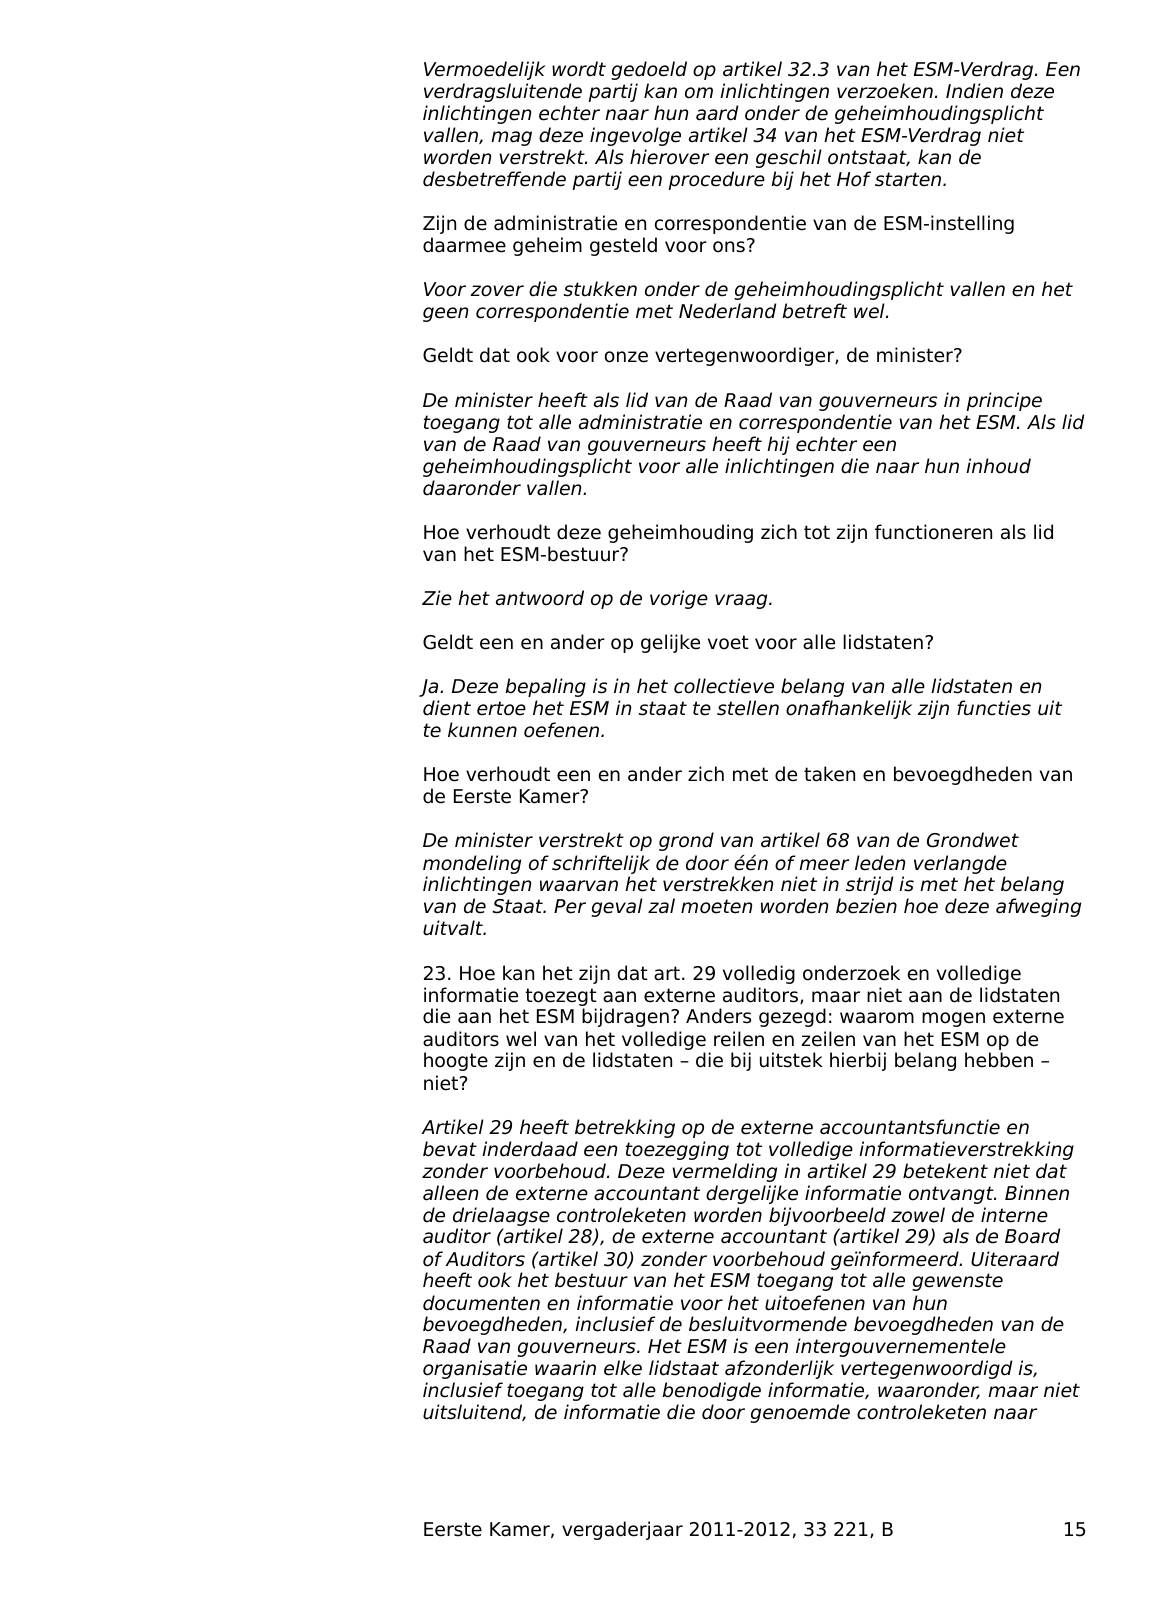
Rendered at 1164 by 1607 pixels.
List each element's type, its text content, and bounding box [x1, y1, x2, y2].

text De minister heeft als lid van de Raad van gouverneurs in principe toegang tot alle administratie en correspondentie van het ESM. Als lid van de Raad van gouverneurs heeft hij echter een geheimhoudingsplicht voor alle inlichtingen die naar hun inhoud daaronder vallen. [422, 389, 1087, 499]
text Artikel 29 heeft betrekking op de externe accountantsfunctie en bevat inderdaad een toezegging tot volledige informatieverstrekking zonder voorbehoud. Deze vermelding in artikel 29 betekent niet dat alleen de externe accountant dergelijke informatie ontvangt. Binnen de drielaagse controleketen worden bijvoorbeeld zowel de interne auditor (artikel 28), de externe accountant (artikel 29) als de Board of Auditors (artikel 30) zonder voorbehoud geïnformeerd. Uiteraard heeft ook het bestuur van het ESM toegang tot alle gewenste documenten en informatie voor het uitoefenen van hun bevoegdheden, inclusief de besluitvormende bevoegdheden van de Raad van gouverneurs. Het ESM is een intergouvernementele organisatie waarin elke lidstaat afzonderlijk vertegenwoordigd is, inclusief toegang tot alle benodigde informatie, waaronder, maar niet uitsluitend, de informatie die door genoemde controleketen naar [422, 1117, 1087, 1424]
text Geldt een en ander op gelijke voet voor alle lidstaten? [422, 632, 1087, 654]
text Hoe verhoudt deze geheimhouding zich tot zijn functioneren als lid van het ESM-bestuur? [422, 522, 1087, 566]
text De minister verstrekt op grond van artikel 68 van de Grondwet mondeling of schriftelijk de door één of meer leden verlangde inlichtingen waarvan het verstrekken niet in strijd is met het belang van de Staat. Per geval zal moeten worden bezien hoe deze afweging uitvalt. [422, 830, 1087, 940]
text Hoe verhoudt een en ander zich met de taken en bevoegdheden van de Eerste Kamer? [422, 764, 1087, 808]
text Zijn de administratie en correspondentie van de ESM-instelling daarmee geheim gesteld voor ons? [422, 213, 1087, 257]
text 23. Hoe kan het zijn dat art. 29 volledig onderzoek en volledige informatie toezegt aan externe auditors, maar niet aan de lidstaten die aan het ESM bijdragen? Anders gezegd: waarom mogen externe auditors wel van het volledige reilen en zeilen van het ESM op de hoogte zijn en de lidstaten – die bij uitstek hierbij belang hebben – niet? [422, 962, 1087, 1094]
text Geldt dat ook voor onze vertegenwoordiger, de minister? [422, 345, 1087, 367]
text Ja. Deze bepaling is in het collectieve belang van alle lidstaten en dient ertoe het ESM in staat te stellen onafhankelijk zijn functies uit te kunnen oefenen. [422, 676, 1087, 742]
text Vermoedelijk wordt gedoeld op artikel 32.3 van het ESM-Verdrag. Een verdragsluitende partij kan om inlichtingen verzoeken. Indien deze inlichtingen echter naar hun aard onder de geheimhoudingsplicht vallen, mag deze ingevolge artikel 34 van het ESM-Verdrag niet worden verstrekt. Als hierover een geschil ontstaat, kan de desbetreffende partij een procedure bij het Hof starten. [422, 59, 1087, 191]
text Zie het antwoord op de vorige vraag. [422, 588, 1087, 610]
text Voor zover die stukken onder de geheimhoudingsplicht vallen en het geen correspondentie met Nederland betreft wel. [422, 279, 1087, 323]
